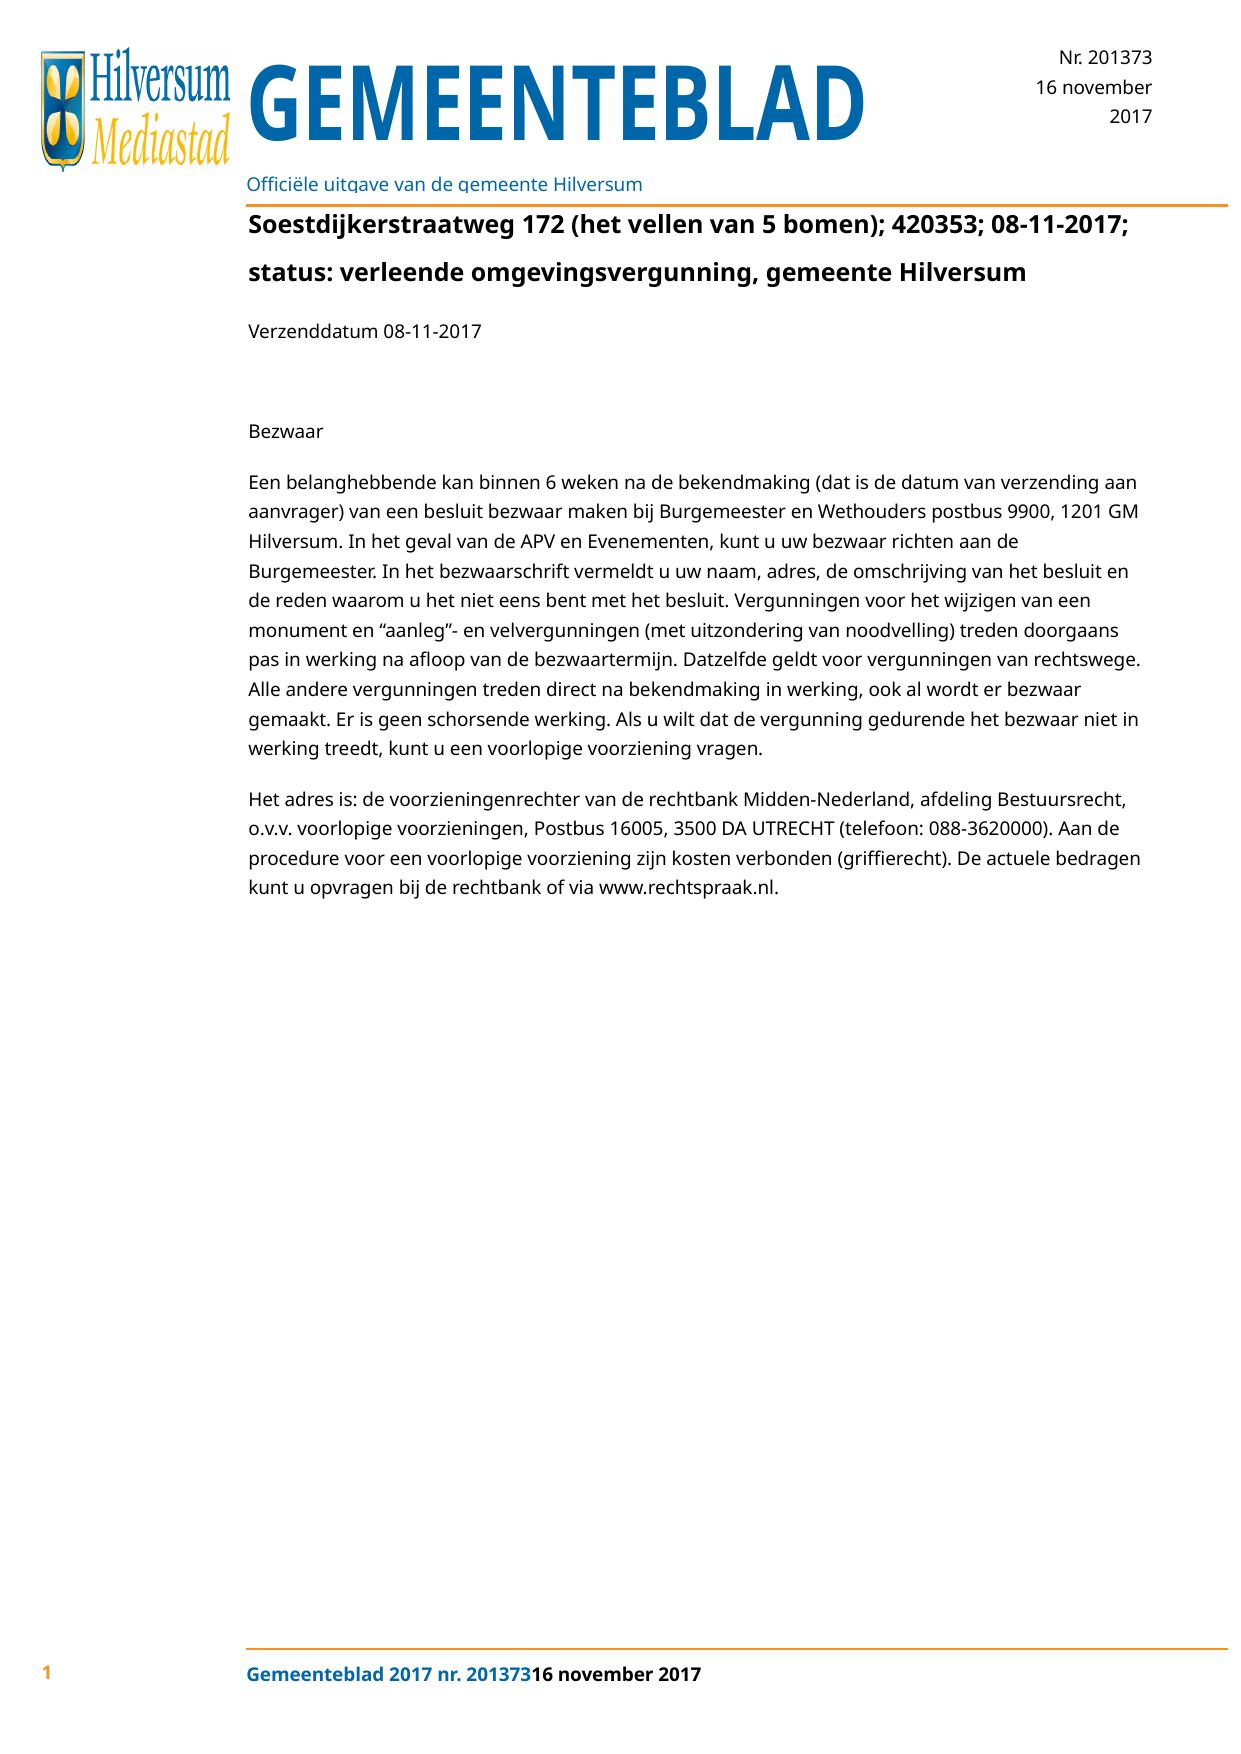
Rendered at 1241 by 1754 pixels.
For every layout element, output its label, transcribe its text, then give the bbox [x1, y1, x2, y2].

picture [41, 47, 231, 172]
text Het adres is: de voorzieningenrechter van de rechtbank Midden-Nederland, afdeling Bestuursrecht, o.v.v. voorlopige voorzieningen, Postbus 16005, 3500 DA UTRECHT (telefoon: 088-3620000). Aan de procedure voor een voorlopige voorziening zijn kosten verbonden (griffierecht). De actuele bedragen kunt u opvragen bij de rechtbank of via www.rechtspraak.nl. [248, 786, 1152, 900]
text Verzenddatum 08-11-2017 [248, 318, 1152, 344]
text Een belanghebbende kan binnen 6 weken na de bekendmaking (dat is de datum van verzending aan aanvrager) van een besluit bezwaar maken bij Burgemeester en Wethouders postbus 9900, 1201 GM Hilversum. In het geval van de APV en Evenementen, kunt u uw bezwaar richten aan de Burgemeester. In het bezwaarschrift vermeldt u uw naam, adres, de omschrijving van het besluit en de reden waarom u het niet eens bent met het besluit. Vergunningen voor het wijzigen van een monument en “aanleg”- en velvergunningen (met uitzondering van noodvelling) treden doorgaans pas in werking na afloop van de bezwaartermijn. Datzelfde geldt voor vergunningen van rechtswege. Alle andere vergunningen treden direct na bekendmaking in werking, ook al wordt er bezwaar gemaakt. Er is geen schorsende werking. Als u wilt dat de vergunning gedurende het bezwaar niet in werking treedt, kunt u een voorlopige voorziening vragen. [248, 469, 1152, 761]
text Bezwaar [248, 419, 1152, 444]
text Soestdijkerstraatweg 172 (het vellen van 5 bomen); 420353; 08-11-2017; status: verleende omgevingsvergunning, gemeente Hilversum [248, 207, 1152, 288]
